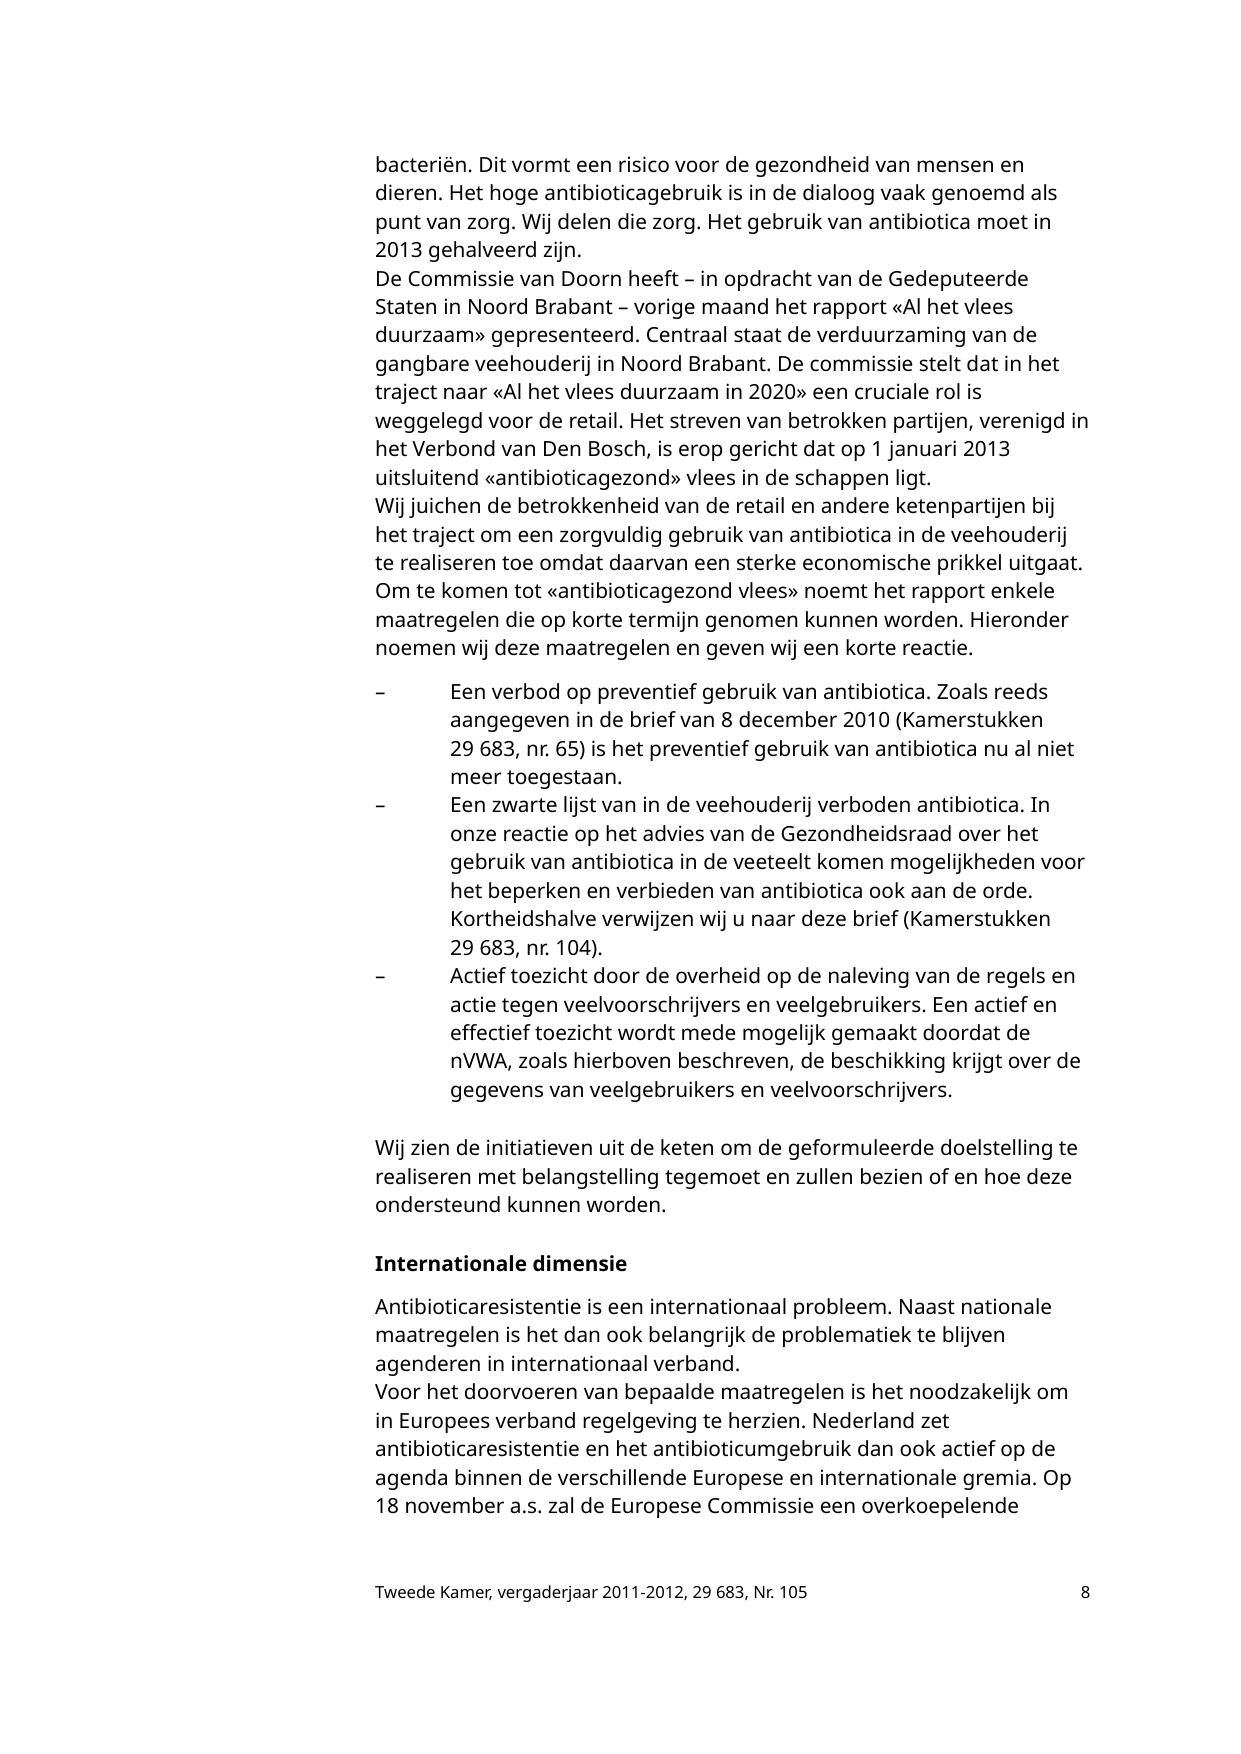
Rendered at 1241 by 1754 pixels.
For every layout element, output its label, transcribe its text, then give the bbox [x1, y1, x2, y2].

text bacteriën. Dit vormt een risico voor de gezondheid van mensen en dieren. Het hoge antibioticagebruik is in de dialoog vaak genoemd als punt van zorg. Wij delen die zorg. Het gebruik van antibiotica moet in 2013 gehalveerd zijn. [375, 150, 1090, 264]
text Wij juichen de betrokkenheid van de retail en andere ketenpartijen bij het traject om een zorgvuldig gebruik van antibiotica in de veehouderij te realiseren toe omdat daarvan een sterke economische prikkel uitgaat. Om te komen tot «antibioticagezond vlees» noemt het rapport enkele maatregelen die op korte termijn genomen kunnen worden. Hieronder noemen wij deze maatregelen en geven wij een korte reactie. [375, 491, 1090, 662]
list Een verbod op preventief gebruik van antibiotica. Zoals reeds aangegeven in de brief van 8 december 2010 (Kamerstukken 29 683, nr. 65) is het preventief gebruik van antibiotica nu al niet meer toegestaan. [375, 677, 1090, 791]
text Internationale dimensie [375, 1249, 1090, 1277]
text Wij zien de initiatieven uit de keten om de geformuleerde doelstelling te realiseren met belangstelling tegemoet en zullen bezien of en hoe deze ondersteund kunnen worden. [375, 1133, 1090, 1219]
text Antibioticaresistentie is een internationaal probleem. Naast nationale maatregelen is het dan ook belangrijk de problematiek te blijven agenderen in internationaal verband. [375, 1292, 1090, 1377]
text Voor het doorvoeren van bepaalde maatregelen is het noodzakelijk om in Europees verband regelgeving te herzien. Nederland zet antibioticaresistentie en het antibioticumgebruik dan ook actief op de agenda binnen de verschillende Europese en internationale gremia. Op 18 november a.s. zal de Europese Commissie een overkoepelende [375, 1377, 1090, 1520]
list Actief toezicht door de overheid op de naleving van de regels en actie tegen veelvoorschrijvers en veelgebruikers. Een actief en effectief toezicht wordt mede mogelijk gemaakt doordat de nVWA, zoals hierboven beschreven, de beschikking krijgt over de gegevens van veelgebruikers en veelvoorschrijvers. [375, 961, 1090, 1103]
text De Commissie van Doorn heeft – in opdracht van de Gedeputeerde Staten in Noord Brabant – vorige maand het rapport «Al het vlees duurzaam» gepresenteerd. Centraal staat de verduurzaming van de gangbare veehouderij in Noord Brabant. De commissie stelt dat in het traject naar «Al het vlees duurzaam in 2020» een cruciale rol is weggelegd voor de retail. Het streven van betrokken partijen, verenigd in het Verbond van Den Bosch, is erop gericht dat op 1 januari 2013 uitsluitend «antibioticagezond» vlees in de schappen ligt. [375, 264, 1090, 491]
list Een zwarte lijst van in de veehouderij verboden antibiotica. In onze reactie op het advies van de Gezondheidsraad over het gebruik van antibiotica in de veeteelt komen mogelijkheden voor het beperken en verbieden van antibiotica ook aan de orde. Kortheidshalve verwijzen wij u naar deze brief (Kamerstukken 29 683, nr. 104). [375, 791, 1090, 961]
